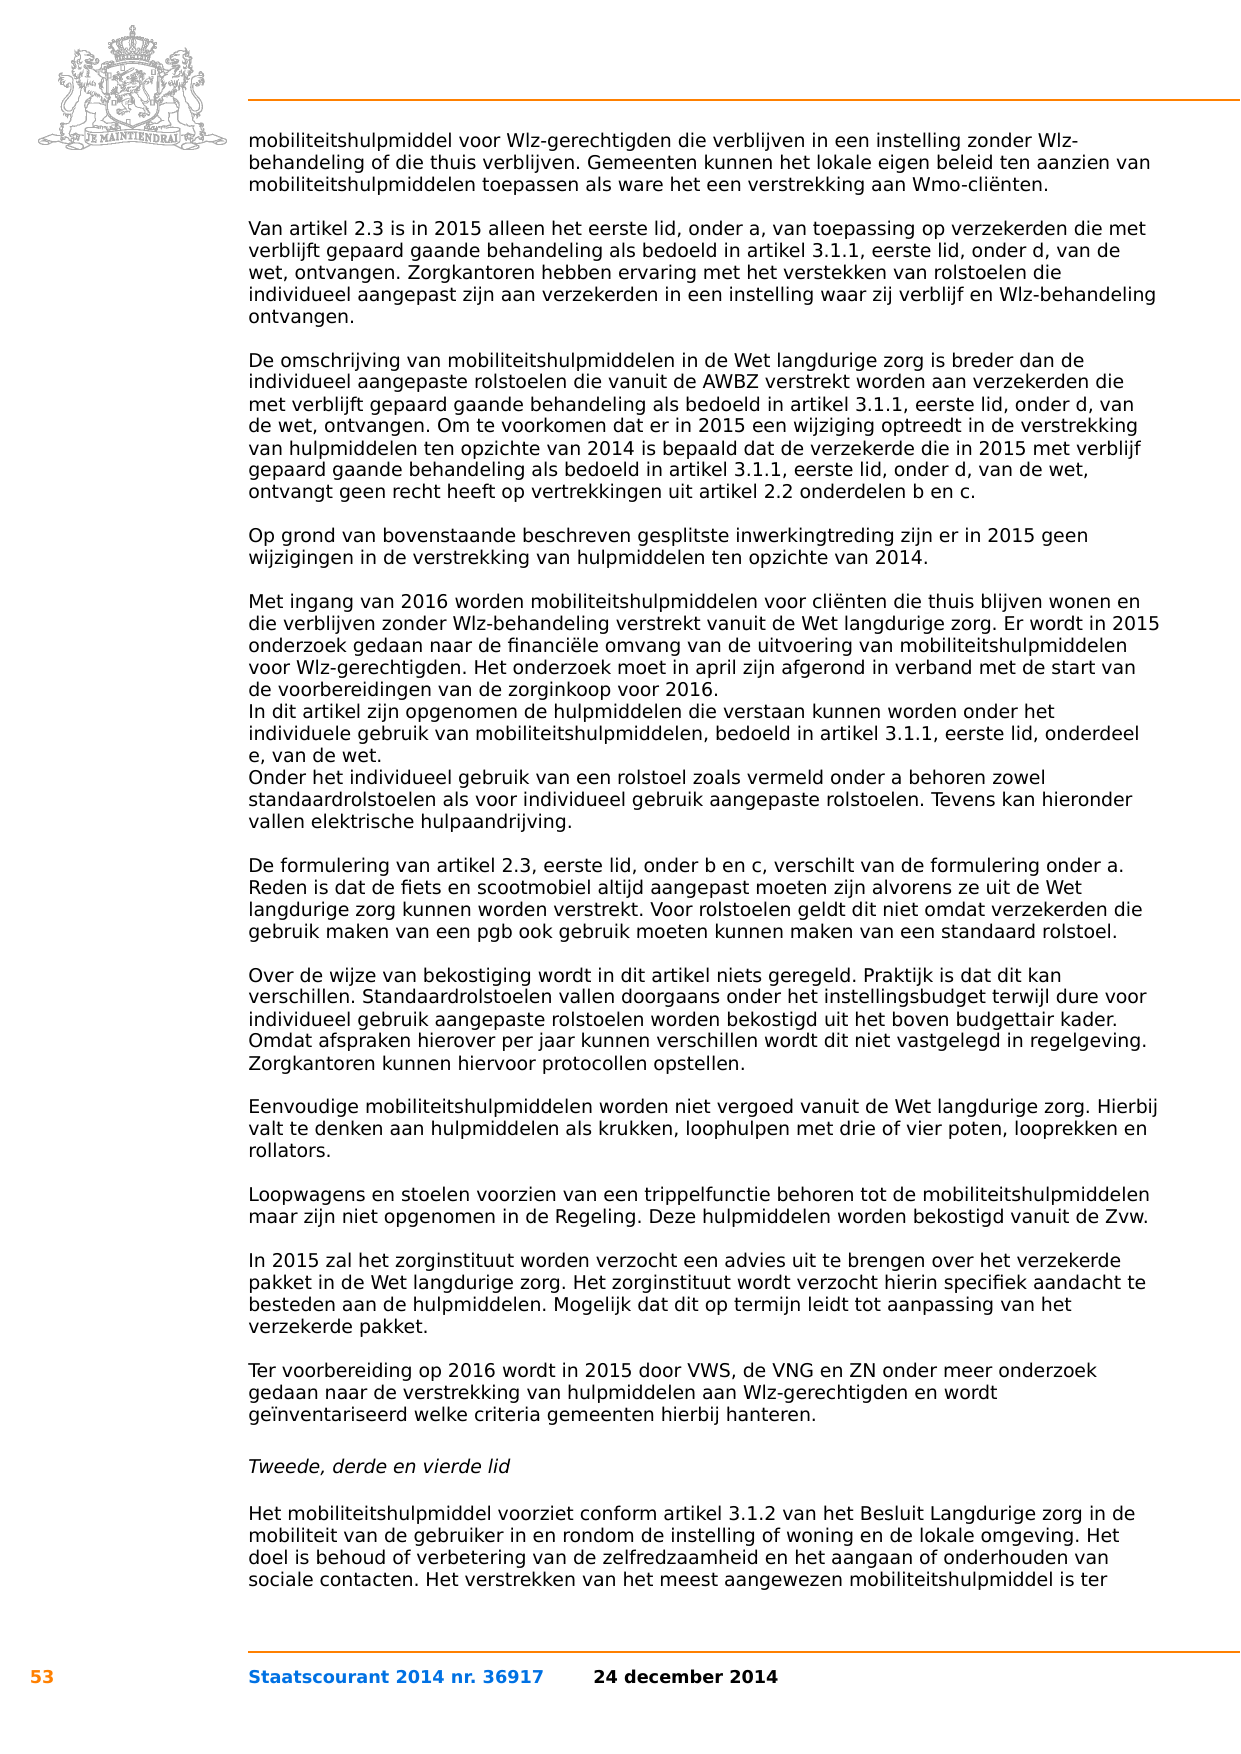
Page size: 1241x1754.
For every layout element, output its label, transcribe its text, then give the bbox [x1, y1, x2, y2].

text De formulering van artikel 2.3, eerste lid, onder b en c, verschilt van de formulering onder a. Reden is dat de fiets en scootmobiel altijd aangepast moeten zijn alvorens ze uit de Wet langdurige zorg kunnen worden verstrekt. Voor rolstoelen geldt dit niet omdat verzekerden die gebruik maken van een pgb ook gebruik moeten kunnen maken van een standaard rolstoel. [248, 855, 1163, 943]
text Onder het individueel gebruik van een rolstoel zoals vermeld onder a behoren zowel standaardrolstoelen als voor individueel gebruik aangepaste rolstoelen. Tevens kan hieronder vallen elektrische hulpaandrijving. [248, 767, 1163, 833]
text De omschrijving van mobiliteitshulpmiddelen in de Wet langdurige zorg is breder dan de individueel aangepaste rolstoelen die vanuit de AWBZ verstrekt worden aan verzekerden die met verblijft gepaard gaande behandeling als bedoeld in artikel 3.1.1, eerste lid, onder d, van de wet, ontvangen. Om te voorkomen dat er in 2015 een wijziging optreedt in de verstrekking van hulpmiddelen ten opzichte van 2014 is bepaald dat de verzekerde die in 2015 met verblijf gepaard gaande behandeling als bedoeld in artikel 3.1.1, eerste lid, onder d, van de wet, ontvangt geen recht heeft op vertrekkingen uit artikel 2.2 onderdelen b en c. [248, 349, 1163, 503]
text Over de wijze van bekostiging wordt in dit artikel niets geregeld. Praktijk is dat dit kan verschillen. Standaardrolstoelen vallen doorgaans onder het instellingsbudget terwijl dure voor individueel gebruik aangepaste rolstoelen worden bekostigd uit het boven budgettair kader. Omdat afspraken hierover per jaar kunnen verschillen wordt dit niet vastgelegd in regelgeving. Zorgkantoren kunnen hiervoor protocollen opstellen. [248, 964, 1163, 1074]
text In dit artikel zijn opgenomen de hulpmiddelen die verstaan kunnen worden onder het individuele gebruik van mobiliteitshulpmiddelen, bedoeld in artikel 3.1.1, eerste lid, onderdeel e, van de wet. [248, 701, 1163, 767]
text Loopwagens en stoelen voorzien van een trippelfunctie behoren tot de mobiliteitshulpmiddelen maar zijn niet opgenomen in de Regeling. Deze hulpmiddelen worden bekostigd vanuit de Zvw. [248, 1184, 1163, 1228]
text Ter voorbereiding op 2016 wordt in 2015 door VWS, de VNG en ZN onder meer onderzoek gedaan naar de verstrekking van hulpmiddelen aan Wlz-gerechtigden en wordt geïnventariseerd welke criteria gemeenten hierbij hanteren. [248, 1360, 1163, 1426]
text Het mobiliteitshulpmiddel voorziet conform artikel 3.1.2 van het Besluit Langdurige zorg in de mobiliteit van de gebruiker in en rondom de instelling of woning en de lokale omgeving. Het doel is behoud of verbetering van de zelfredzaamheid en het aangaan of onderhouden van sociale contacten. Het verstrekken van het meest aangewezen mobiliteitshulpmiddel is ter [248, 1503, 1163, 1591]
text Met ingang van 2016 worden mobiliteitshulpmiddelen voor cliënten die thuis blijven wonen en die verblijven zonder Wlz-behandeling verstrekt vanuit de Wet langdurige zorg. Er wordt in 2015 onderzoek gedaan naar de financiële omvang van de uitvoering van mobiliteitshulpmiddelen voor Wlz-gerechtigden. Het onderzoek moet in april zijn afgerond in verband met de start van de voorbereidingen van de zorginkoop voor 2016. [248, 591, 1163, 701]
text mobiliteitshulpmiddel voor Wlz-gerechtigden die verblijven in een instelling zonder Wlz-behandeling of die thuis verblijven. Gemeenten kunnen het lokale eigen beleid ten aanzien van mobiliteitshulpmiddelen toepassen als ware het een verstrekking aan Wmo-cliënten. [248, 130, 1163, 196]
text Op grond van bovenstaande beschreven gesplitste inwerkingtreding zijn er in 2015 geen wijzigingen in de verstrekking van hulpmiddelen ten opzichte van 2014. [248, 525, 1163, 569]
subtitle Tweede, derde en vierde lid [248, 1456, 1163, 1478]
text Eenvoudige mobiliteitshulpmiddelen worden niet vergoed vanuit de Wet langdurige zorg. Hierbij valt te denken aan hulpmiddelen als krukken, loophulpen met drie of vier poten, looprekken en rollators. [248, 1096, 1163, 1162]
text Van artikel 2.3 is in 2015 alleen het eerste lid, onder a, van toepassing op verzekerden die met verblijft gepaard gaande behandeling als bedoeld in artikel 3.1.1, eerste lid, onder d, van de wet, ontvangen. Zorgkantoren hebben ervaring met het verstekken van rolstoelen die individueel aangepast zijn aan verzekerden in een instelling waar zij verblijf en Wlz-behandeling ontvangen. [248, 218, 1163, 328]
picture [38, 25, 227, 150]
text In 2015 zal het zorginstituut worden verzocht een advies uit te brengen over het verzekerde pakket in de Wet langdurige zorg. Het zorginstituut wordt verzocht hierin specifiek aandacht te besteden aan de hulpmiddelen. Mogelijk dat dit op termijn leidt tot aanpassing van het verzekerde pakket. [248, 1250, 1163, 1338]
